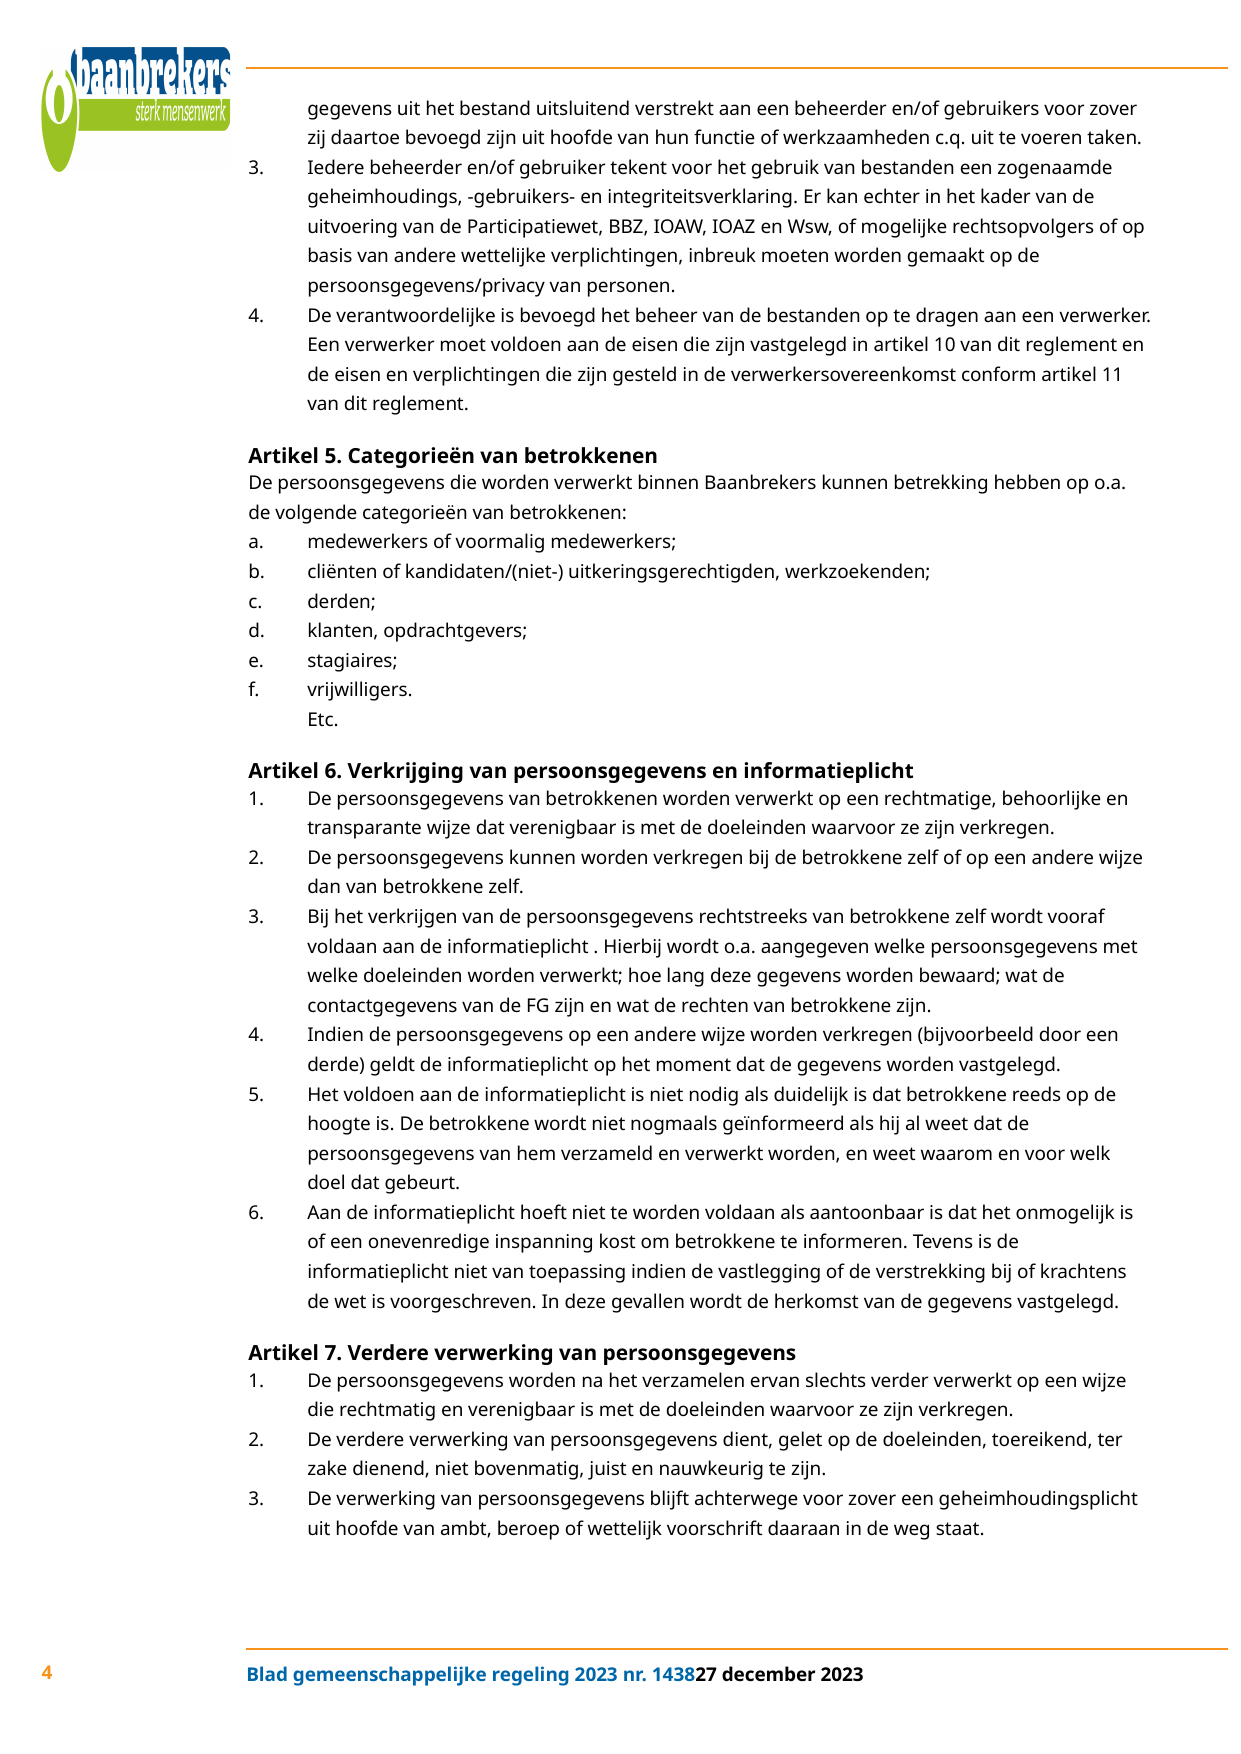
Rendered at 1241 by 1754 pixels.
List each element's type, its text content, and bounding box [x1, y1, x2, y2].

list De persoonsgegevens kunnen worden verkregen bij de betrokkene zelf of op een andere wijze dan van betrokkene zelf. [248, 844, 1152, 899]
list Indien de persoonsgegevens op een andere wijze worden verkregen (bijvoorbeeld door een derde) geldt de informatieplicht op het moment dat de gegevens worden vastgelegd. [248, 1022, 1152, 1077]
list De verantwoordelijke is bevoegd het beheer van de bestanden op te dragen aan een verwerker. Een verwerker moet voldoen aan de eisen die zijn vastgelegd in artikel 10 van dit reglement en de eisen en verplichtingen die zijn gesteld in de verwerkersovereenkomst conform artikel 11 van dit reglement. [248, 302, 1152, 416]
text Artikel 5. Categorieën van betrokkenen [248, 441, 1152, 469]
text Artikel 6. Verkrijging van persoonsgegevens en informatieplicht [248, 757, 1152, 785]
text Artikel 7. Verdere verwerking van persoonsgegevens [248, 1338, 1152, 1367]
list De verwerking van persoonsgegevens blijft achterwege voor zover een geheimhoudingsplicht uit hoofde van ambt, beroep of wettelijk voorschrift daaraan in de weg staat. [248, 1485, 1152, 1540]
list Het voldoen aan de informatieplicht is niet nodig als duidelijk is dat betrokkene reeds op de hoogte is. De betrokkene wordt niet nogmaals geïnformeerd als hij al weet dat de persoonsgegevens van hem verzameld en verwerkt worden, en weet waarom en voor welk doel dat gebeurt. [248, 1081, 1152, 1195]
list De verdere verwerking van persoonsgegevens dient, gelet op de doeleinden, toereikend, ter zake dienend, niet bovenmatig, juist en nauwkeurig te zijn. [248, 1426, 1152, 1481]
text De persoonsgegevens die worden verwerkt binnen Baanbrekers kunnen betrekking hebben op o.a. de volgende categorieën van betrokkenen: [248, 469, 1152, 525]
list Bij het verkrijgen van de persoonsgegevens rechtstreeks van betrokkene zelf wordt vooraf voldaan aan de informatieplicht . Hierbij wordt o.a. aangegeven welke persoonsgegevens met welke doeleinden worden verwerkt; hoe lang deze gegevens worden bewaard; wat de contactgegevens van de FG zijn en wat de rechten van betrokkene zijn. [248, 903, 1152, 1018]
list stagiaires; [248, 647, 1152, 673]
list gegevens uit het bestand uitsluitend verstrekt aan een beheerder en/of gebruikers voor zover zij daartoe bevoegd zijn uit hoofde van hun functie of werkzaamheden c.q. uit te voeren taken. [248, 95, 1152, 150]
list medewerkers of voormalig medewerkers; [248, 529, 1152, 554]
list De persoonsgegevens van betrokkenen worden verwerkt op een rechtmatige, behoorlijke en transparante wijze dat verenigbaar is met de doeleinden waarvoor ze zijn verkregen. [248, 785, 1152, 840]
list Etc. [248, 706, 1152, 732]
list cliënten of kandidaten/(niet-) uitkeringsgerechtigden, werkzoekenden; [248, 558, 1152, 584]
list Iedere beheerder en/of gebruiker tekent voor het gebruik van bestanden een zogenaamde geheimhoudings, -gebruikers- en integriteitsverklaring. Er kan echter in het kader van de uitvoering van de Participatiewet, BBZ, IOAW, IOAZ en Wsw, of mogelijke rechtsopvolgers of op basis van andere wettelijke verplichtingen, inbreuk moeten worden gemaakt op de persoonsgegevens/privacy van personen. [248, 154, 1152, 298]
list vrijwilligers. [248, 677, 1152, 702]
list derden; [248, 588, 1152, 613]
picture [41, 47, 231, 172]
list De persoonsgegevens worden na het verzamelen ervan slechts verder verwerkt op een wijze die rechtmatig en verenigbaar is met de doeleinden waarvoor ze zijn verkregen. [248, 1367, 1152, 1422]
list Aan de informatieplicht hoeft niet te worden voldaan als aantoonbaar is dat het onmogelijk is of een onevenredige inspanning kost om betrokkene te informeren. Tevens is de informatieplicht niet van toepassing indien de vastlegging of de verstrekking bij of krachtens de wet is voorgeschreven. In deze gevallen wordt de herkomst van de gegevens vastgelegd. [248, 1199, 1152, 1314]
list klanten, opdrachtgevers; [248, 617, 1152, 643]
